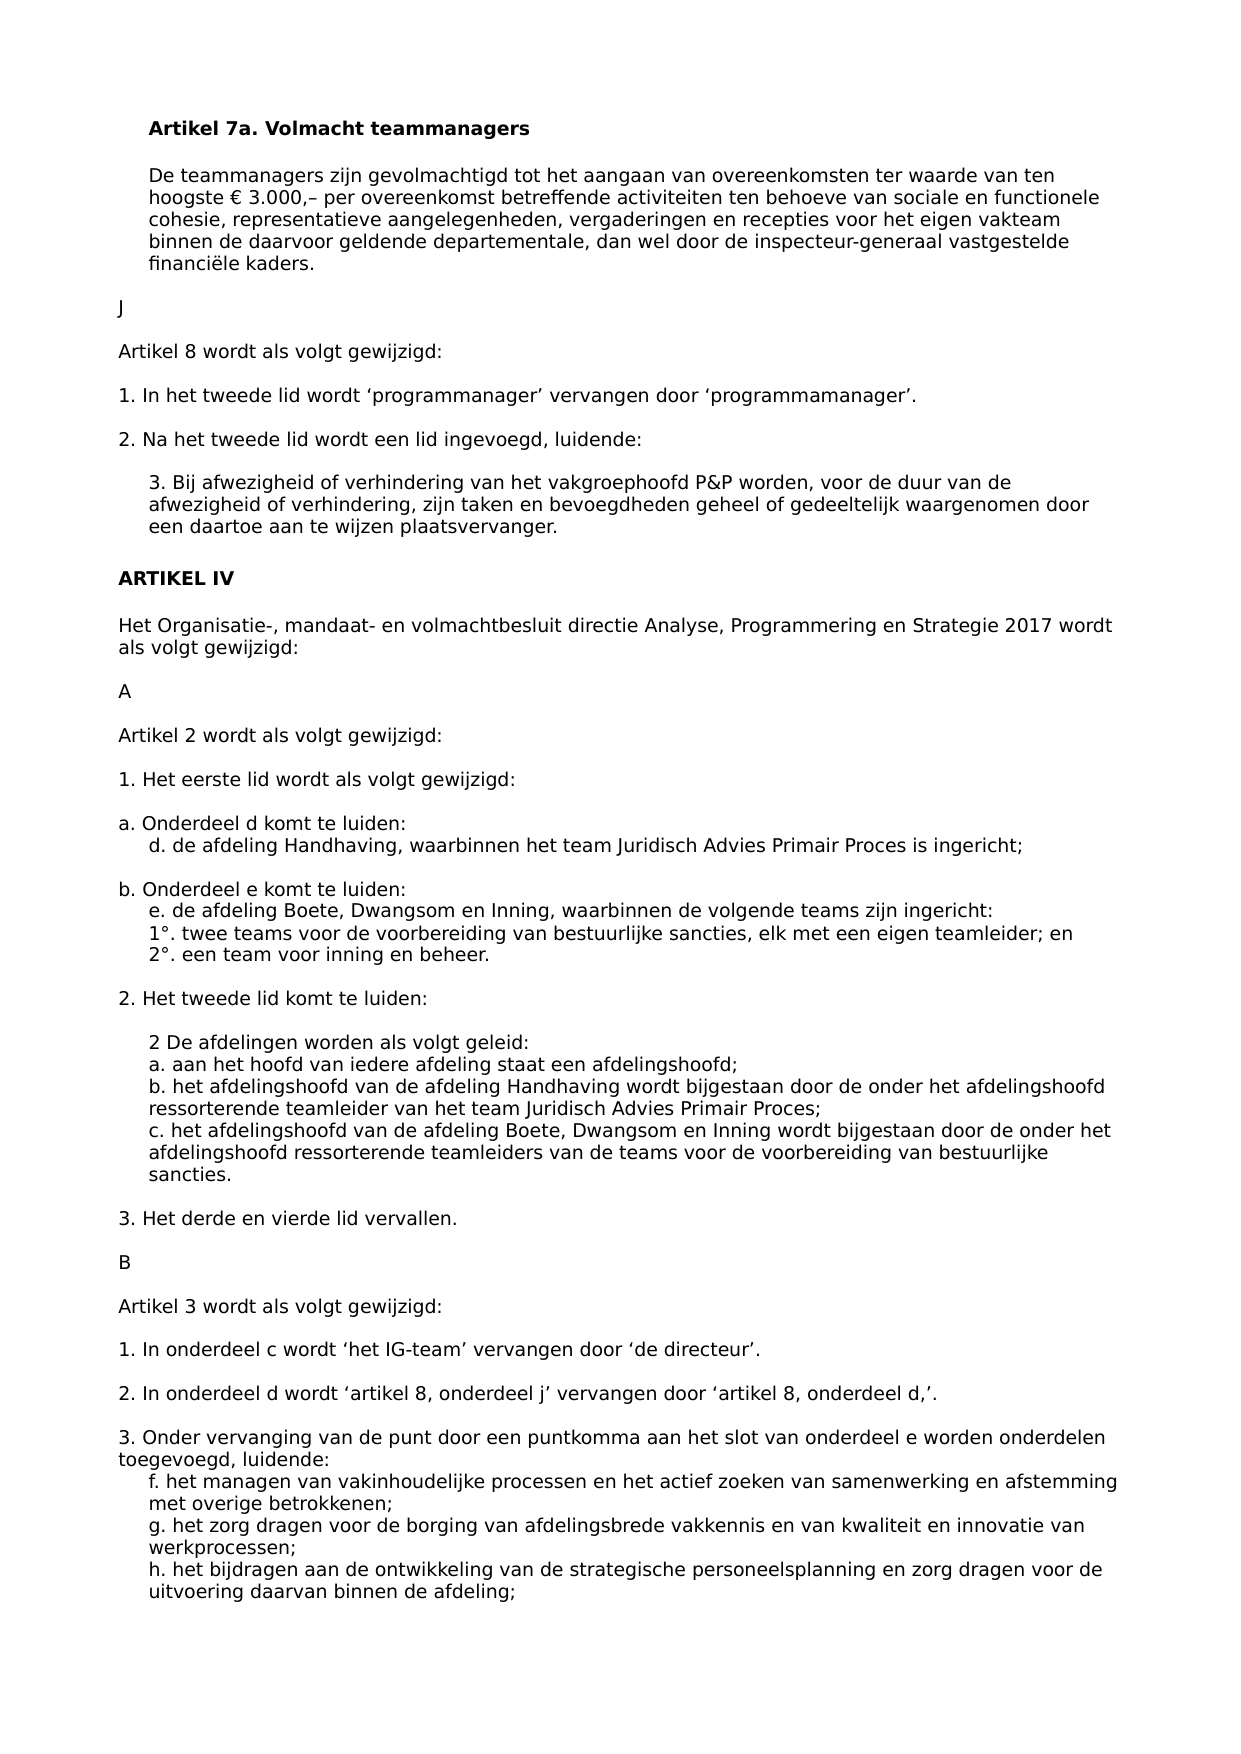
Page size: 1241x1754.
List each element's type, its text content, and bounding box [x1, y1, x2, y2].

text 2°. een team voor inning en beheer. [148, 944, 1122, 966]
text 1. In onderdeel c wordt ‘het IG-team’ vervangen door ‘de directeur’. [118, 1339, 1122, 1361]
text 2. In onderdeel d wordt ‘artikel 8, onderdeel j’ vervangen door ‘artikel 8, onderdeel d,’. [118, 1383, 1122, 1405]
text f. het managen van vakinhoudelijke processen en het actief zoeken van samenwerking en afstemming met overige betrokkenen; [148, 1471, 1122, 1515]
subtitle Artikel 7a. Volmacht teammanagers [148, 118, 1122, 140]
text a. Onderdeel d komt te luiden: [118, 813, 1122, 834]
text g. het zorg dragen voor de borging van afdelingsbrede vakkennis en van kwaliteit en innovatie van werkprocessen; [148, 1515, 1122, 1559]
text Artikel 8 wordt als volgt gewijzigd: [118, 341, 1122, 363]
text 1. Het eerste lid wordt als volgt gewijzigd: [118, 769, 1122, 791]
text De teammanagers zijn gevolmachtigd tot het aangaan van overeenkomsten ter waarde van ten hoogste € 3.000,– per overeenkomst betreffende activiteiten ten behoeve van sociale en functionele cohesie, representatieve aangelegenheden, vergaderingen en recepties voor het eigen vakteam binnen de daarvoor geldende departementale, dan wel door de inspecteur-generaal vastgestelde financiële kaders. [148, 165, 1122, 275]
text B [118, 1252, 1122, 1274]
text 1°. twee teams voor de voorbereiding van bestuurlijke sancties, elk met een eigen teamleider; en [148, 922, 1122, 944]
text h. het bijdragen aan de ontwikkeling van de strategische personeelsplanning en zorg dragen voor de uitvoering daarvan binnen de afdeling; [148, 1559, 1122, 1603]
text a. aan het hoofd van iedere afdeling staat een afdelingshoofd; [148, 1054, 1122, 1076]
text Het Organisatie-, mandaat- en volmachtbesluit directie Analyse, Programmering en Strategie 2017 wordt als volgt gewijzigd: [118, 615, 1122, 659]
text 1. In het tweede lid wordt ‘programmanager’ vervangen door ‘programmamanager’. [118, 384, 1122, 407]
text 2. Na het tweede lid wordt een lid ingevoegd, luidende: [118, 428, 1122, 450]
text e. de afdeling Boete, Dwangsom en Inning, waarbinnen de volgende teams zijn ingericht: [148, 900, 1122, 922]
text J [118, 297, 1122, 319]
text b. het afdelingshoofd van de afdeling Handhaving wordt bijgestaan door de onder het afdelingshoofd ressorterende teamleider van het team Juridisch Advies Primair Proces; [148, 1076, 1122, 1120]
text b. Onderdeel e komt te luiden: [118, 878, 1122, 900]
text A [118, 681, 1122, 703]
text d. de afdeling Handhaving, waarbinnen het team Juridisch Advies Primair Proces is ingericht; [148, 834, 1122, 857]
text Artikel 3 wordt als volgt gewijzigd: [118, 1296, 1122, 1317]
text 3. Het derde en vierde lid vervallen. [118, 1208, 1122, 1230]
text 2. Het tweede lid komt te luiden: [118, 988, 1122, 1010]
text Artikel 2 wordt als volgt gewijzigd: [118, 725, 1122, 747]
text 3. Bij afwezigheid of verhindering van het vakgroephoofd P&P worden, voor de duur van de afwezigheid of verhindering, zijn taken en bevoegdheden geheel of gedeeltelijk waargenomen door een daartoe aan te wijzen plaatsvervanger. [148, 472, 1122, 538]
text 3. Onder vervanging van de punt door een puntkomma aan het slot van onderdeel e worden onderdelen toegevoegd, luidende: [118, 1427, 1122, 1471]
text c. het afdelingshoofd van de afdeling Boete, Dwangsom en Inning wordt bijgestaan door de onder het afdelingshoofd ressorterende teamleiders van de teams voor de voorbereiding van bestuurlijke sancties. [148, 1120, 1122, 1186]
text 2 De afdelingen worden als volgt geleid: [148, 1032, 1122, 1054]
subtitle ARTIKEL IV [118, 568, 1122, 590]
